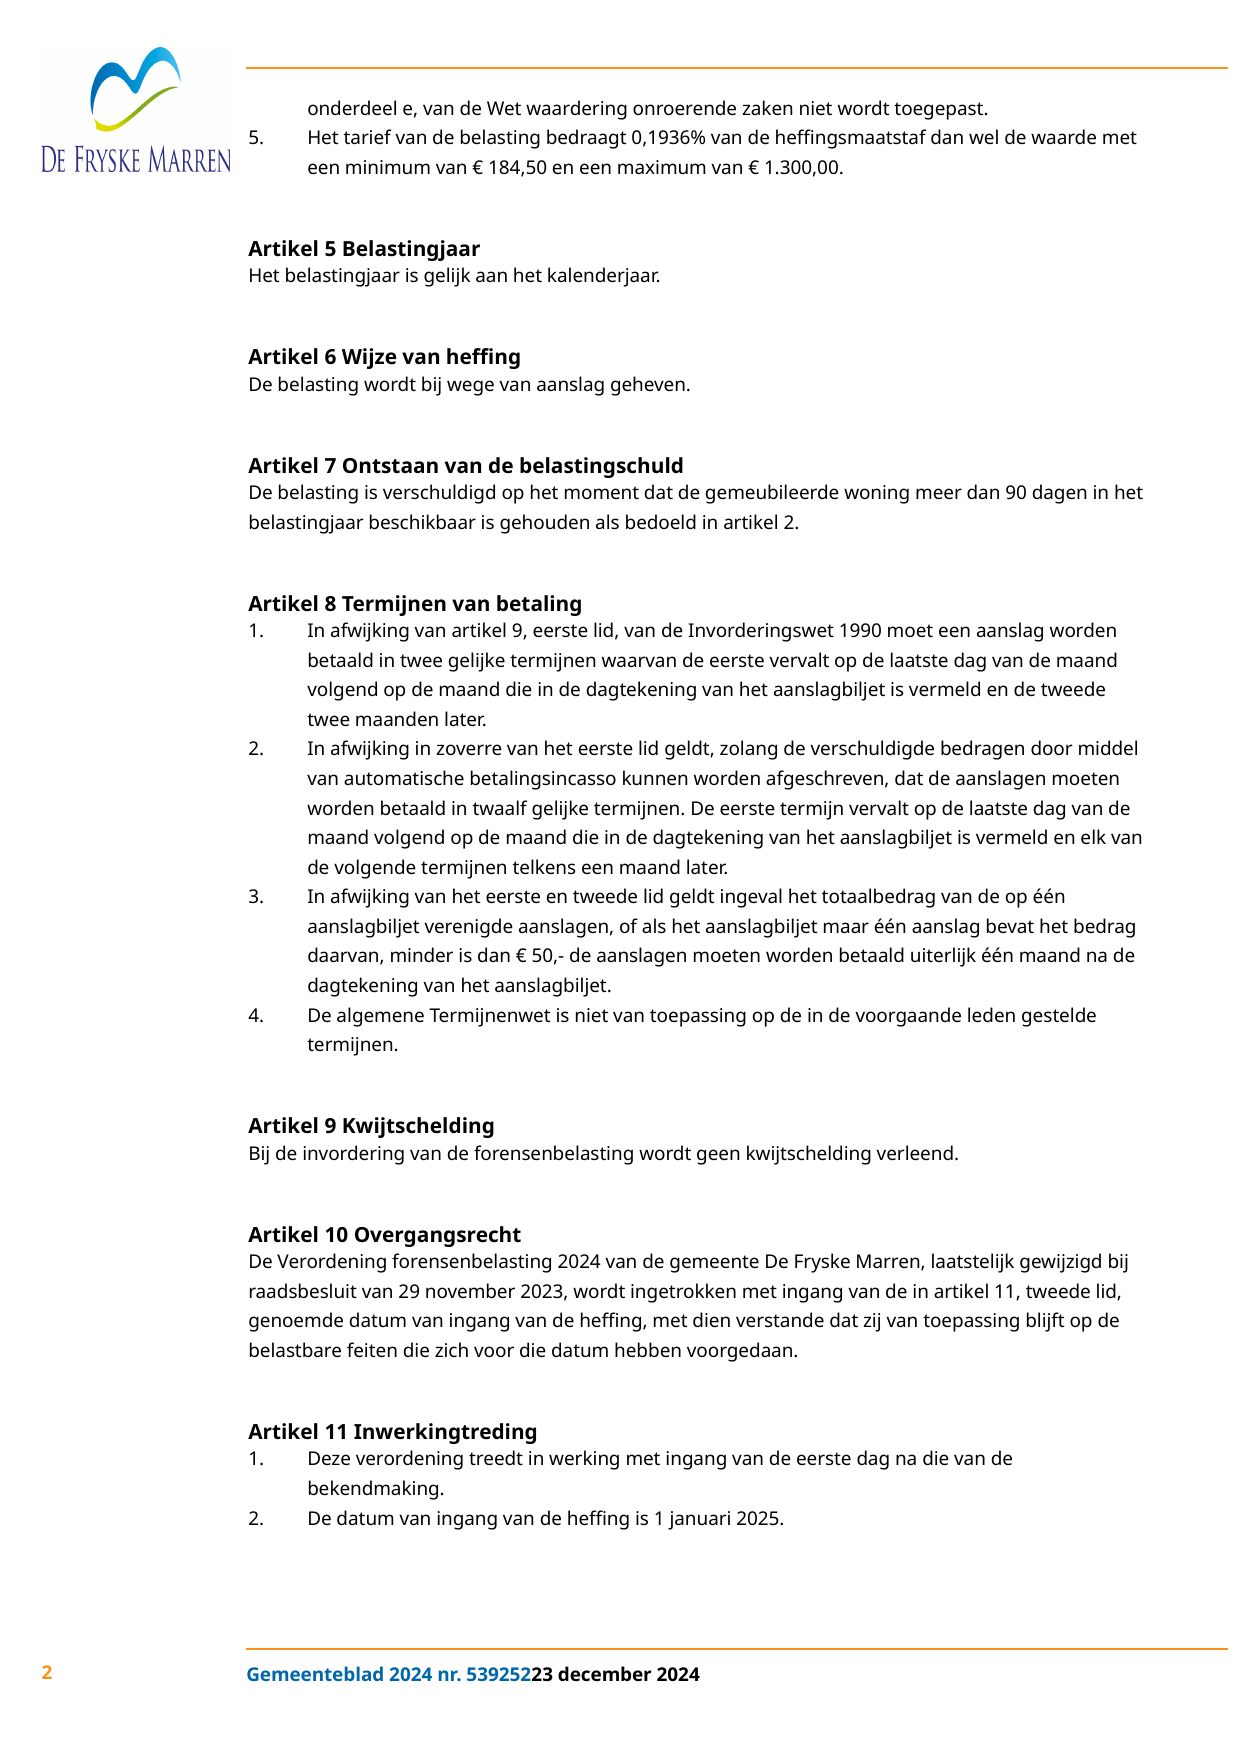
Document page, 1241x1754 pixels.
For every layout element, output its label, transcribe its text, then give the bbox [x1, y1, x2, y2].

text Artikel 8 Termijnen van betaling [248, 589, 1152, 617]
text Artikel 6 Wijze van heffing [248, 342, 1152, 371]
text Artikel 9 Kwijtschelding [248, 1111, 1152, 1140]
text Bij de invordering van de forensenbelasting wordt geen kwijtschelding verleend. [248, 1140, 1152, 1166]
list In afwijking van het eerste en tweede lid geldt ingeval het totaalbedrag van de op één aanslagbiljet verenigde aanslagen, of als het aanslagbiljet maar één aanslag bevat het bedrag daarvan, minder is dan € 50,- de aanslagen moeten worden betaald uiterlijk één maand na de dagtekening van het aanslagbiljet. [248, 883, 1152, 998]
text Artikel 5 Belastingjaar [248, 234, 1152, 262]
list Deze verordening treedt in werking met ingang van de eerste dag na die van de bekendmaking. [248, 1446, 1152, 1501]
text De Verordening forensenbelasting 2024 van de gemeente De Fryske Marren, laatstelijk gewijzigd bij raadsbesluit van 29 november 2023, wordt ingetrokken met ingang van de in artikel 11, tweede lid, genoemde datum van ingang van de heffing, met dien verstande dat zij van toepassing blijft op de belastbare feiten die zich voor die datum hebben voorgedaan. [248, 1248, 1152, 1363]
text De belasting is verschuldigd op het moment dat de gemeubileerde woning meer dan 90 dagen in het belastingjaar beschikbaar is gehouden als bedoeld in artikel 2. [248, 479, 1152, 534]
text Het belastingjaar is gelijk aan het kalenderjaar. [248, 262, 1152, 288]
text Artikel 11 Inwerkingtreding [248, 1417, 1152, 1446]
text Artikel 10 Overgangsrecht [248, 1220, 1152, 1248]
list De algemene Termijnenwet is niet van toepassing op de in de voorgaande leden gestelde termijnen. [248, 1002, 1152, 1057]
list onderdeel e, van de Wet waardering onroerende zaken niet wordt toegepast. [248, 95, 1152, 121]
picture [41, 47, 231, 172]
list In afwijking in zoverre van het eerste lid geldt, zolang de verschuldigde bedragen door middel van automatische betalingsincasso kunnen worden afgeschreven, dat de aanslagen moeten worden betaald in twaalf gelijke termijnen. De eerste termijn vervalt op de laatste dag van de maand volgend op de maand die in de dagtekening van het aanslagbiljet is vermeld en elk van de volgende termijnen telkens een maand later. [248, 736, 1152, 880]
text Artikel 7 Ontstaan van de belastingschuld [248, 451, 1152, 479]
text De belasting wordt bij wege van aanslag geheven. [248, 371, 1152, 397]
list Het tarief van de belasting bedraagt 0,1936% van de heffingsmaatstaf dan wel de waarde met een minimum van € 184,50 en een maximum van € 1.300,00. [248, 124, 1152, 180]
list In afwijking van artikel 9, eerste lid, van de Invorderingswet 1990 moet een aanslag worden betaald in twee gelijke termijnen waarvan de eerste vervalt op de laatste dag van de maand volgend op de maand die in de dagtekening van het aanslagbiljet is vermeld en de tweede twee maanden later. [248, 617, 1152, 732]
list De datum van ingang van de heffing is 1 januari 2025. [248, 1505, 1152, 1530]
